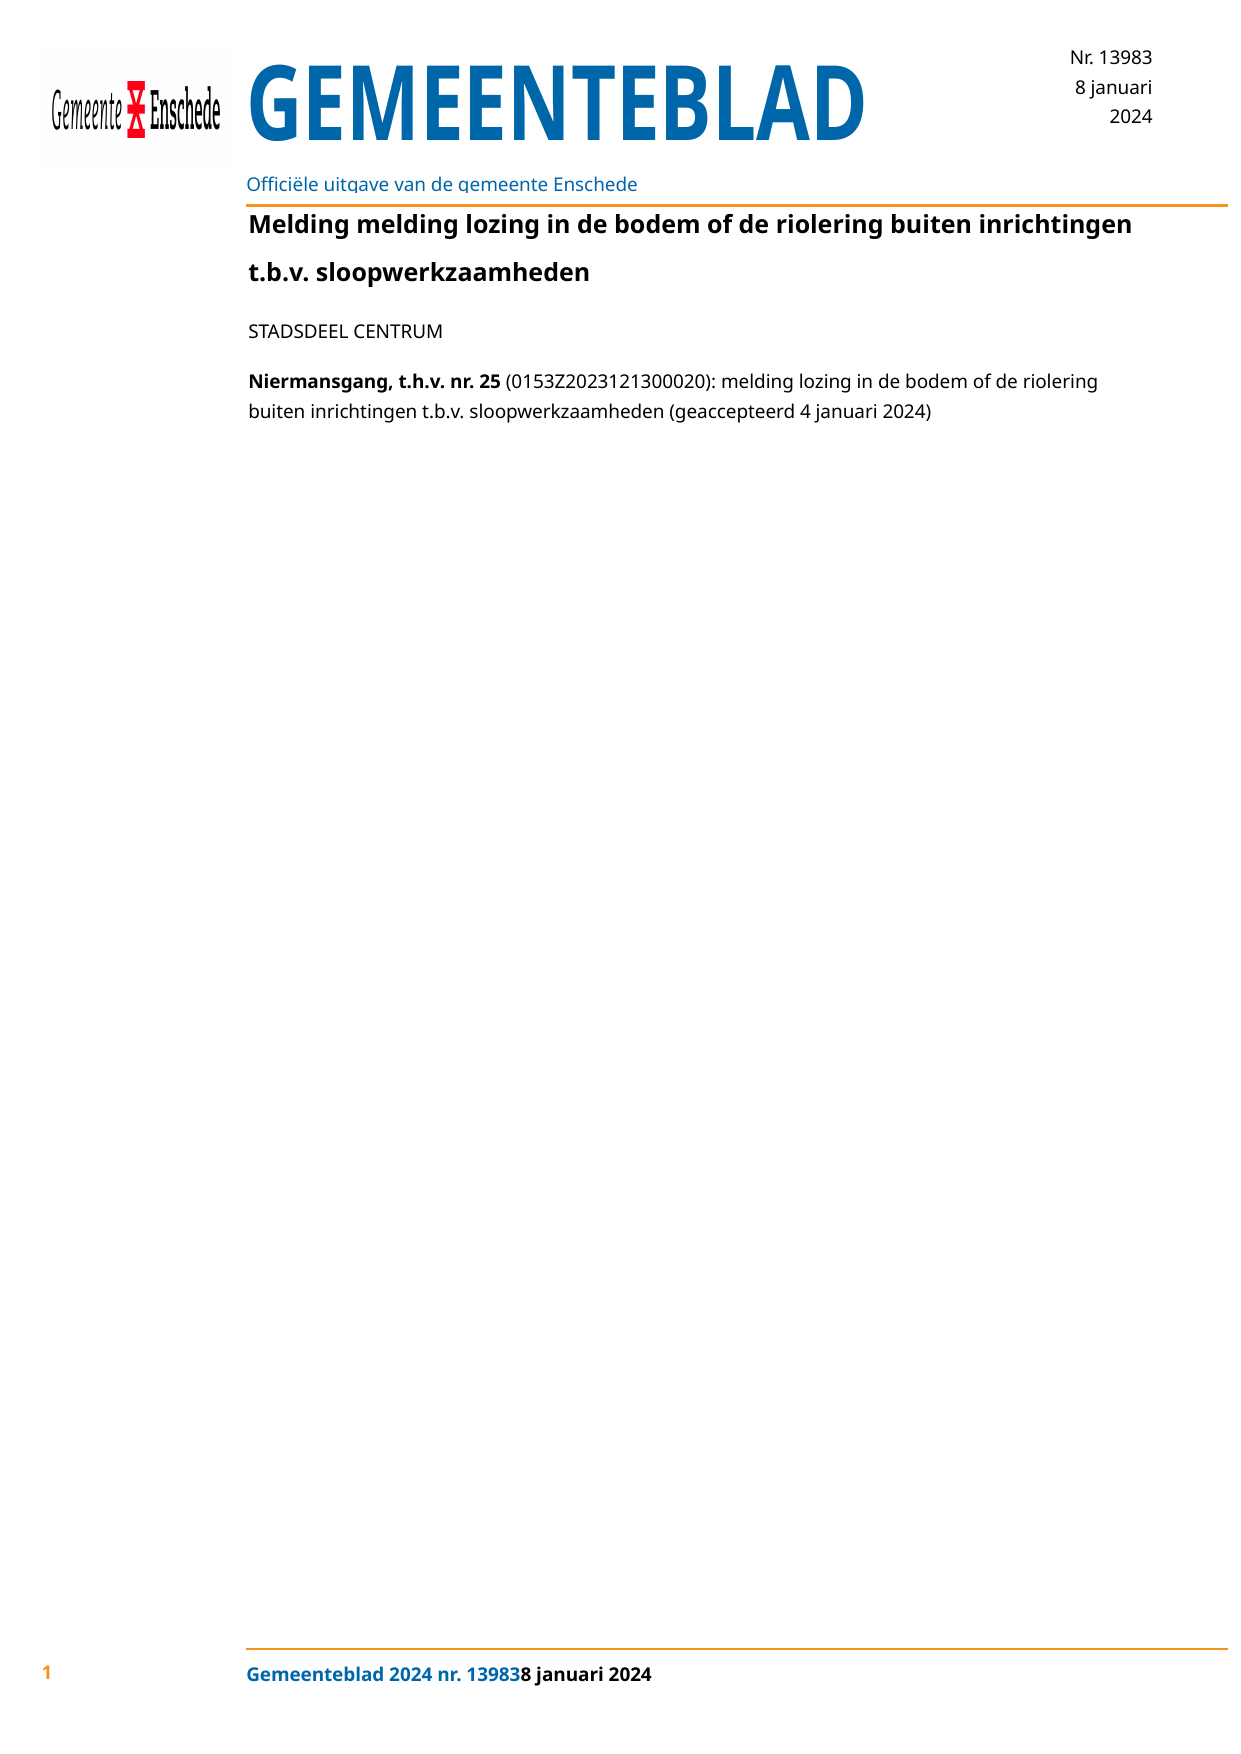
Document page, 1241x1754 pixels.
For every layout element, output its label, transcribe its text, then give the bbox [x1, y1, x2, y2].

text Niermansgang, t.h.v. nr. 25 (0153Z2023121300020): melding lozing in de bodem of de riolering buiten inrichtingen t.b.v. sloopwerkzaamheden (geaccepteerd 4 januari 2024) [248, 368, 1152, 424]
text STADSDEEL CENTRUM [248, 318, 1152, 344]
text Melding melding lozing in de bodem of de riolering buiten inrichtingen t.b.v. sloopwerkzaamheden [248, 207, 1152, 288]
picture [41, 47, 231, 172]
